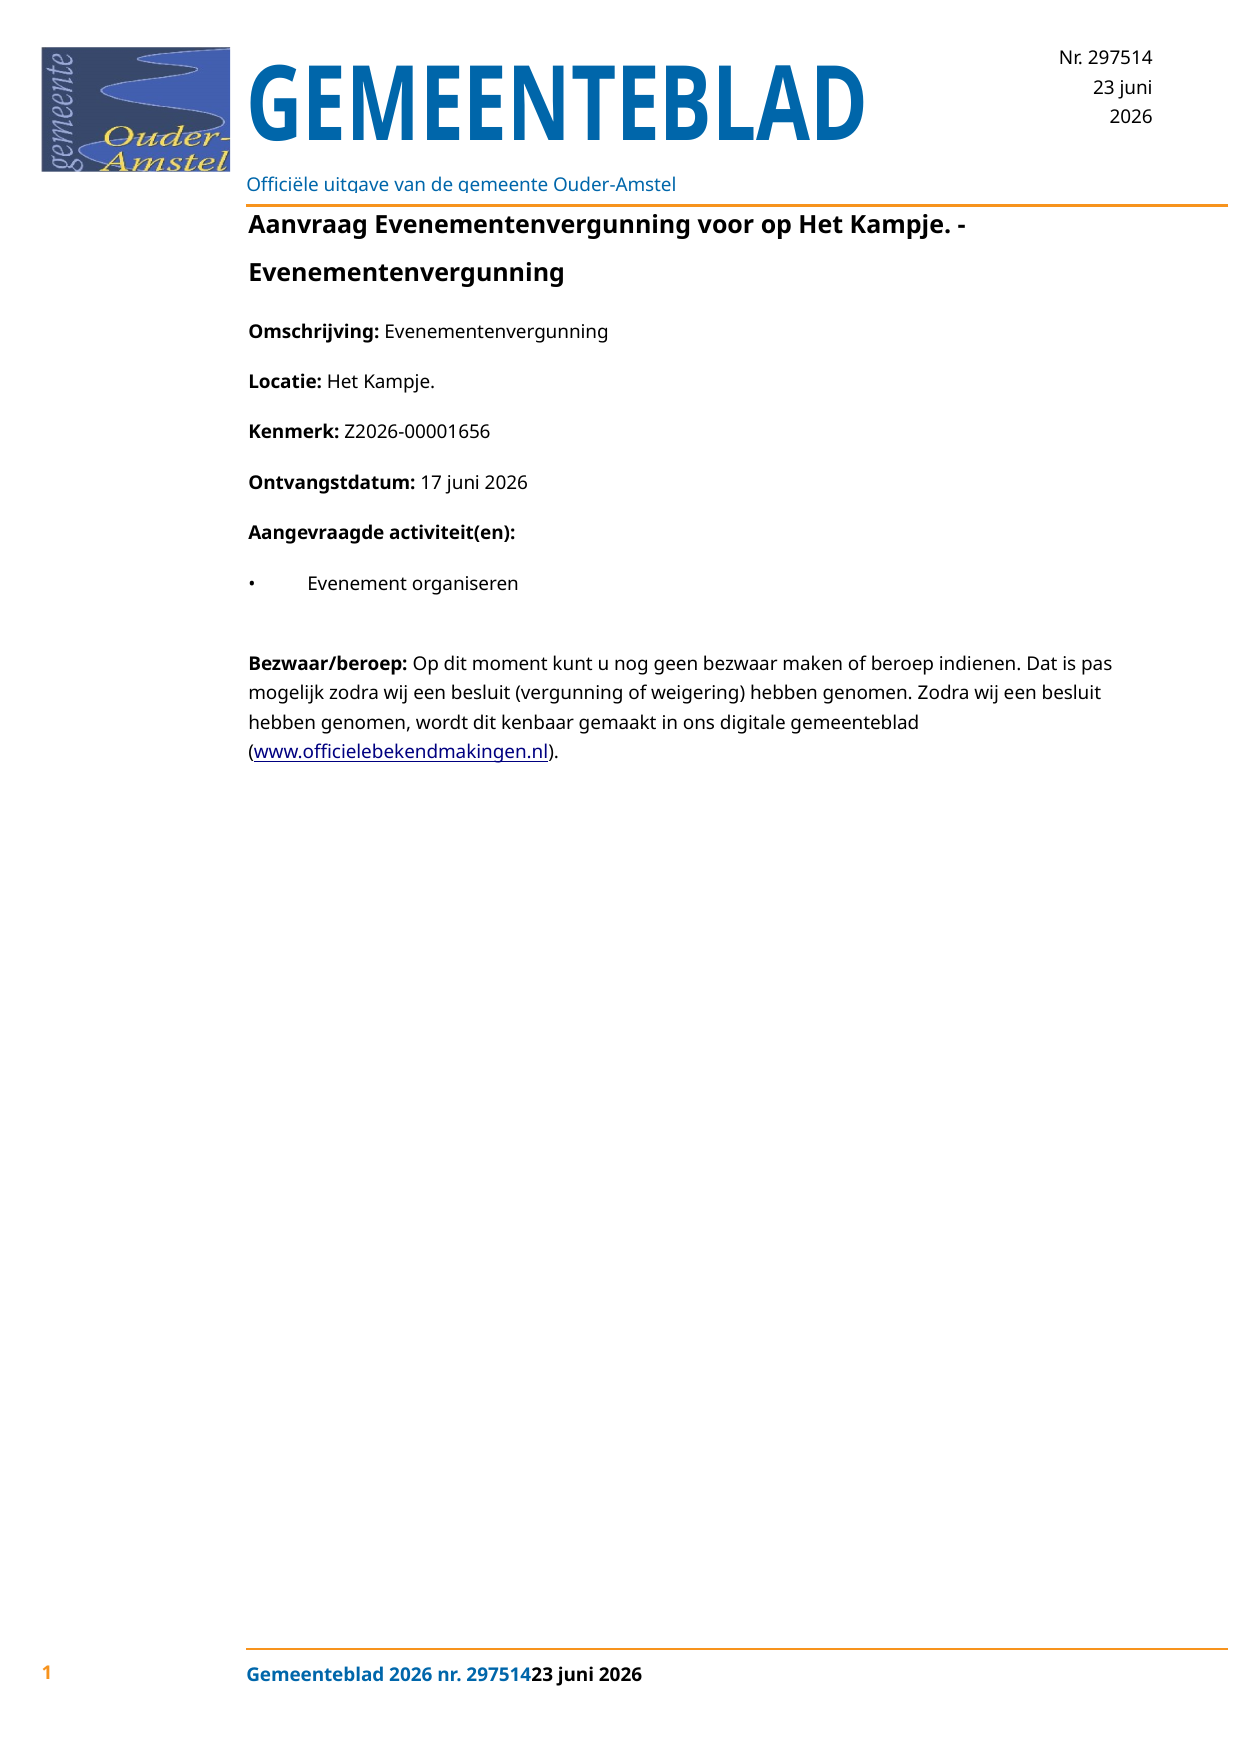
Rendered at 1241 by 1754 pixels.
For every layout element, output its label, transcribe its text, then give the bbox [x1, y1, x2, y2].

text Kenmerk: Z2026-00001656 [248, 419, 1152, 444]
list Evenement organiseren [248, 570, 1152, 596]
text Ontvangstdatum: 17 juni 2026 [248, 469, 1152, 495]
picture [41, 47, 231, 172]
text Bezwaar/beroep: Op dit moment kunt u nog geen bezwaar maken of beroep indienen. Dat is pas mogelijk zodra wij een besluit (vergunning of weigering) hebben genomen. Zodra wij een besluit hebben genomen, wordt dit kenbaar gemaakt in ons digitale gemeenteblad (www.officielebekendmakingen.nl). [248, 650, 1152, 764]
text Locatie: Het Kampje. [248, 368, 1152, 394]
text Omschrijving: Evenementenvergunning [248, 318, 1152, 344]
text Aangevraagde activiteit(en): [248, 519, 1152, 545]
text Aanvraag Evenementenvergunning voor op Het Kampje. - Evenementenvergunning [248, 207, 1152, 288]
